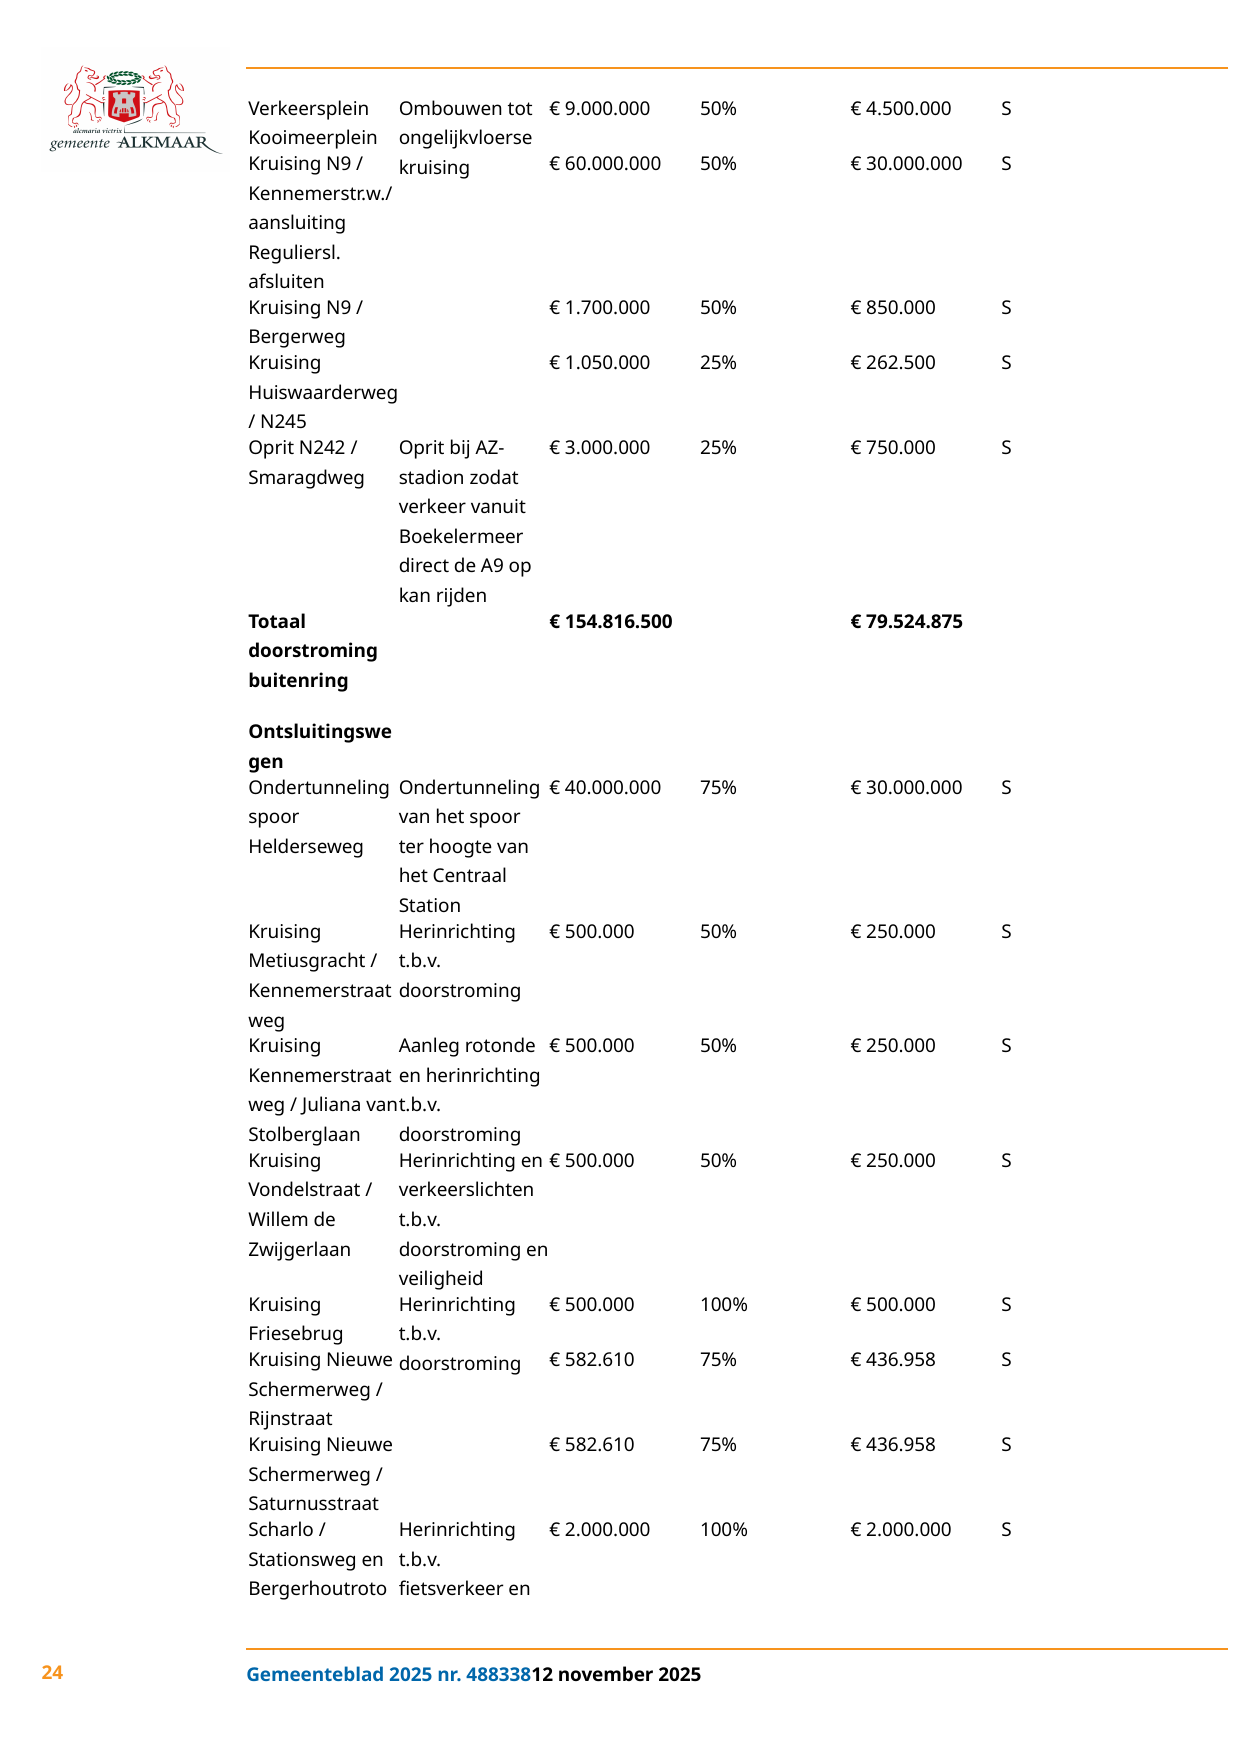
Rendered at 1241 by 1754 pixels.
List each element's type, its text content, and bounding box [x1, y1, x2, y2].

table_cell € 750.000 [850, 434, 1001, 608]
table_cell 100% [700, 1516, 850, 1601]
table_cell Kruising Huiswaarderweg / N245 [248, 350, 398, 434]
table_cell € 250.000 [850, 1147, 1001, 1291]
table_cell € 436.958 [850, 1431, 1001, 1516]
table_cell € 2.000.000 [549, 1516, 700, 1601]
table_cell Kruising N9 / Kennemerstr.w./ aansluiting Reguliersl. afsluiten [248, 150, 398, 294]
table_cell € 30.000.000 [850, 774, 1001, 918]
table_cell € 79.524.875 [850, 608, 1001, 693]
table_cell [700, 608, 850, 693]
table_cell S [1001, 1291, 1152, 1346]
table_cell Ondertunneling spoor Helderseweg [248, 774, 398, 918]
table_cell € 1.050.000 [549, 350, 700, 434]
table_cell 50% [700, 95, 850, 150]
table_cell € 9.000.000 [549, 95, 700, 150]
table_cell [700, 719, 850, 774]
table_cell € 1.700.000 [549, 294, 700, 349]
table_cell 50% [700, 1033, 850, 1147]
table_cell S [1001, 1516, 1152, 1601]
table_cell S [1001, 95, 1152, 150]
table_cell 50% [700, 918, 850, 1032]
table_cell 50% [700, 150, 850, 294]
table_cell [399, 719, 549, 774]
table_cell € 436.958 [850, 1346, 1001, 1431]
table_cell [248, 693, 1152, 719]
table_cell S [1001, 774, 1152, 918]
table_cell Scharlo / Stationsweg en Bergerhoutroto [248, 1516, 398, 1601]
table_cell € 262.500 [850, 350, 1001, 434]
table_cell S [1001, 1431, 1152, 1516]
table_cell € 4.500.000 [850, 95, 1001, 150]
table_cell [850, 719, 1001, 774]
table_cell 25% [700, 434, 850, 608]
table_cell Herinrichting t.b.v. doorstroming [399, 1291, 549, 1516]
table_cell Ondertunneling van het spoor ter hoogte van het Centraal Station [399, 774, 549, 918]
table_cell € 250.000 [850, 918, 1001, 1032]
table_cell 75% [700, 1431, 850, 1516]
table_cell [1001, 608, 1152, 693]
table_cell € 500.000 [549, 1291, 700, 1346]
table_cell 50% [700, 294, 850, 349]
table_cell € 500.000 [850, 1291, 1001, 1346]
table_cell Kruising Vondelstraat / Willem de Zwijgerlaan [248, 1147, 398, 1291]
table_cell € 40.000.000 [549, 774, 700, 918]
table_cell € 30.000.000 [850, 150, 1001, 294]
table_cell Herinrichting t.b.v. fietsverkeer en [399, 1516, 549, 1601]
table_cell 25% [700, 350, 850, 434]
table_cell Oprit bij AZ-stadion zodat verkeer vanuit Boekelermeer direct de A9 op kan rijden [399, 434, 549, 608]
table_cell 50% [700, 1147, 850, 1291]
table_cell € 250.000 [850, 1033, 1001, 1147]
table_cell 75% [700, 1346, 850, 1431]
table_cell Kruising Kennemerstraatweg / Juliana van Stolberglaan [248, 1033, 398, 1147]
table_cell Ontsluitingswegen [248, 719, 398, 774]
table_cell 75% [700, 774, 850, 918]
table_cell € 582.610 [549, 1431, 700, 1516]
table_cell Herinrichting en verkeerslichten t.b.v. doorstroming en veiligheid [399, 1147, 549, 1291]
table_cell € 850.000 [850, 294, 1001, 349]
table_cell Kruising Friesebrug [248, 1291, 398, 1346]
table_cell Kruising N9 / Bergerweg [248, 294, 398, 349]
table_cell € 500.000 [549, 918, 700, 1032]
table_cell € 2.000.000 [850, 1516, 1001, 1601]
table_cell € 154.816.500 [549, 608, 700, 693]
table_cell S [1001, 1147, 1152, 1291]
table_cell € 3.000.000 [549, 434, 700, 608]
table_cell S [1001, 918, 1152, 1032]
table_cell Oprit N242 / Smaragdweg [248, 434, 398, 608]
table_cell Kruising Nieuwe Schermerweg / Saturnusstraat [248, 1431, 398, 1516]
table_cell S [1001, 1346, 1152, 1431]
table_cell 100% [700, 1291, 850, 1346]
table_cell € 60.000.000 [549, 150, 700, 294]
table_cell [399, 608, 549, 693]
table_cell S [1001, 434, 1152, 608]
table_cell Verkeersplein Kooimeerplein [248, 95, 398, 150]
table_cell [1001, 719, 1152, 774]
table_cell S [1001, 350, 1152, 434]
table_cell S [1001, 1033, 1152, 1147]
table_cell € 500.000 [549, 1033, 700, 1147]
table_cell S [1001, 150, 1152, 294]
table_cell € 500.000 [549, 1147, 700, 1291]
picture [41, 47, 231, 172]
table_cell S [1001, 294, 1152, 349]
table_cell € 582.610 [549, 1346, 700, 1431]
table_cell Herinrichting t.b.v. doorstroming [399, 918, 549, 1032]
table_cell Totaal doorstroming buitenring [248, 608, 398, 693]
table_cell Kruising Nieuwe Schermerweg / Rijnstraat [248, 1346, 398, 1431]
table_cell Ombouwen tot ongelijkvloerse kruising [399, 95, 549, 434]
table_cell Aanleg rotonde en herinrichting t.b.v. doorstroming [399, 1033, 549, 1147]
table_cell [549, 719, 700, 774]
table_cell Kruising Metiusgracht / Kennemerstraatweg [248, 918, 398, 1032]
